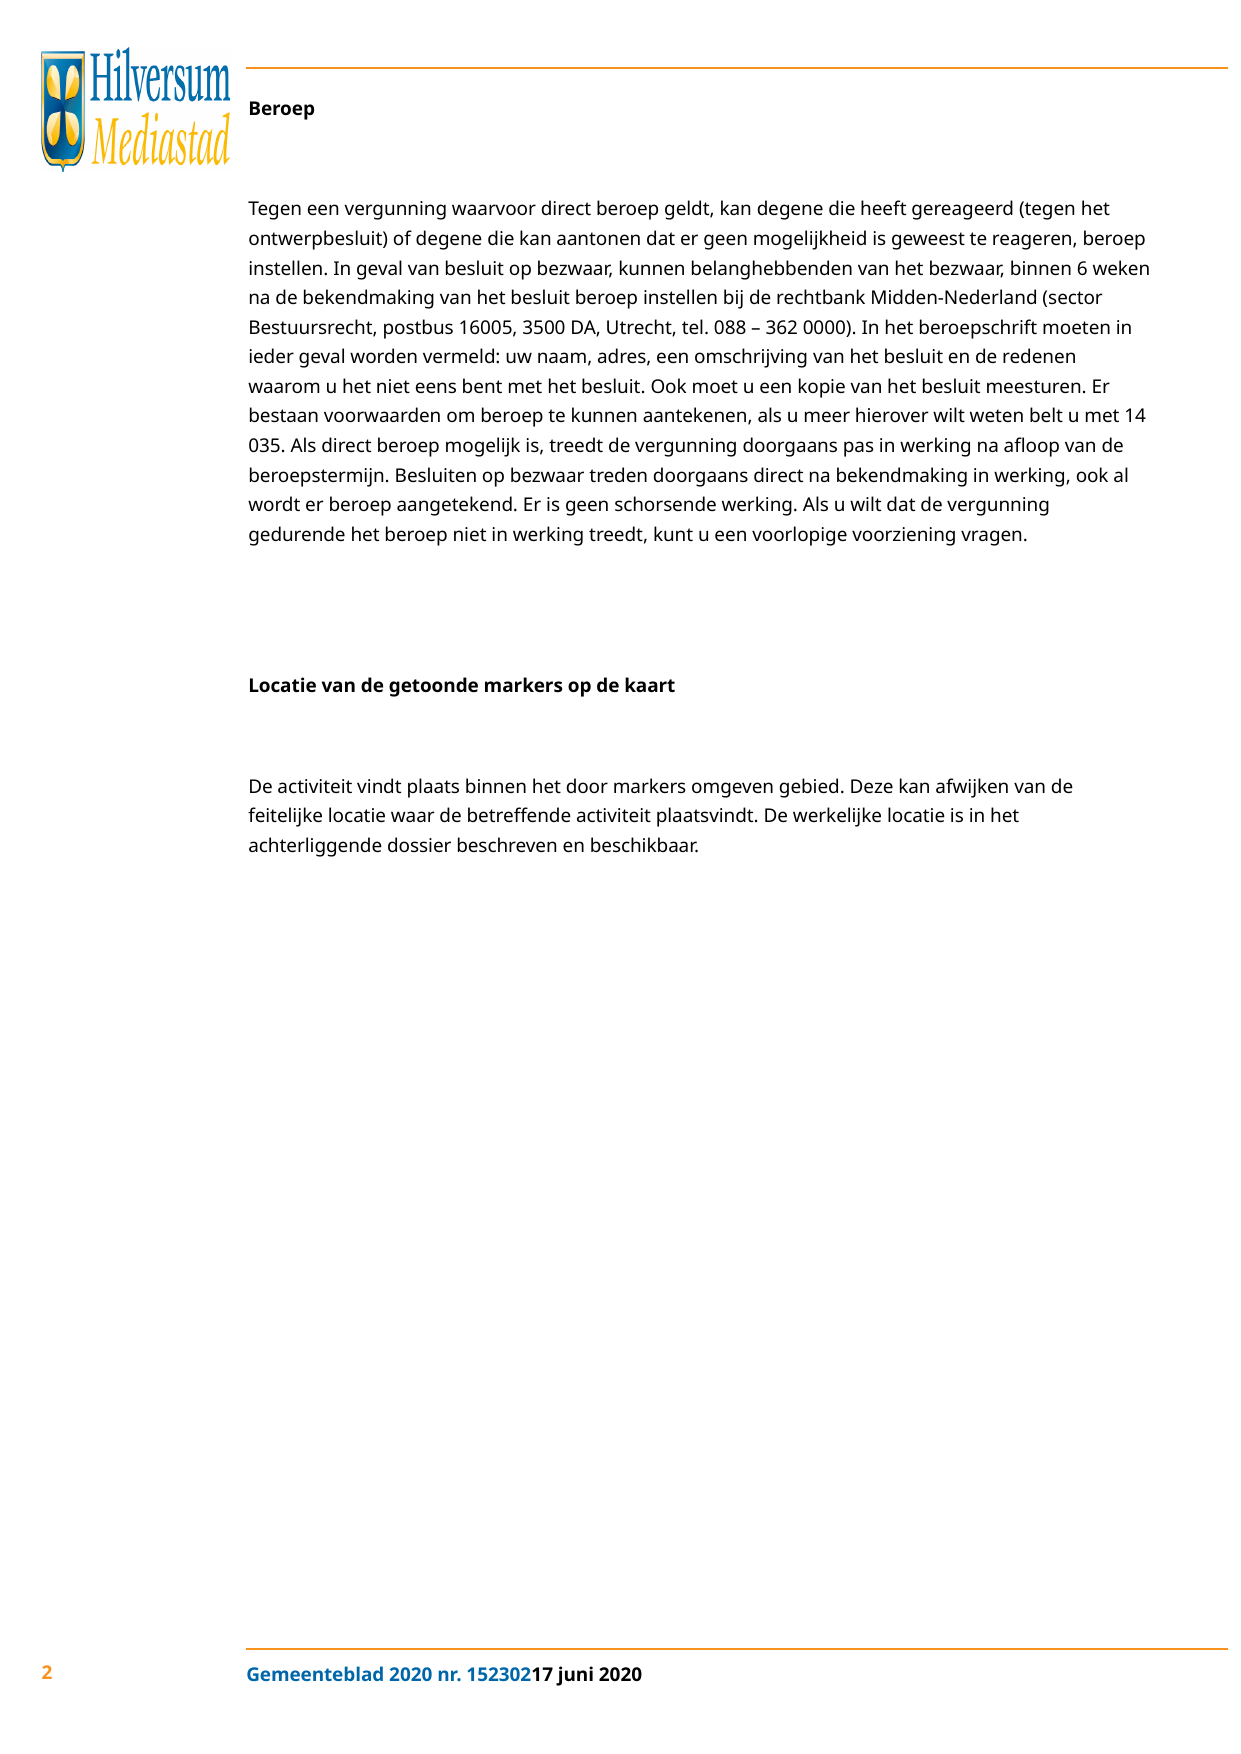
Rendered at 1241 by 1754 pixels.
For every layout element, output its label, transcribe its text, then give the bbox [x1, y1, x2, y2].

picture [41, 47, 231, 172]
text De activiteit vindt plaats binnen het door markers omgeven gebied. Deze kan afwijken van de feitelijke locatie waar de betreffende activiteit plaatsvindt. De werkelijke locatie is in het achterliggende dossier beschreven en beschikbaar. [248, 773, 1152, 858]
text Tegen een vergunning waarvoor direct beroep geldt, kan degene die heeft gereageerd (tegen het ontwerpbesluit) of degene die kan aantonen dat er geen mogelijkheid is geweest te reageren, beroep instellen. In geval van besluit op bezwaar, kunnen belanghebbenden van het bezwaar, binnen 6 weken na de bekendmaking van het besluit beroep instellen bij de rechtbank Midden-Nederland (sector Bestuursrecht, postbus 16005, 3500 DA, Utrecht, tel. 088 – 362 0000). In het beroepschrift moeten in ieder geval worden vermeld: uw naam, adres, een omschrijving van het besluit en de redenen waarom u het niet eens bent met het besluit. Ook moet u een kopie van het besluit meesturen. Er bestaan voorwaarden om beroep te kunnen aantekenen, als u meer hierover wilt weten belt u met 14 035. Als direct beroep mogelijk is, treedt de vergunning doorgaans pas in werking na afloop van de beroepstermijn. Besluiten op bezwaar treden doorgaans direct na bekendmaking in werking, ook al wordt er beroep aangetekend. Er is geen schorsende werking. Als u wilt dat de vergunning gedurende het beroep niet in werking treedt, kunt u een voorlopige voorziening vragen. [248, 196, 1152, 547]
text Locatie van de getoonde markers op de kaart [248, 672, 1152, 698]
text Beroep [248, 95, 1152, 121]
